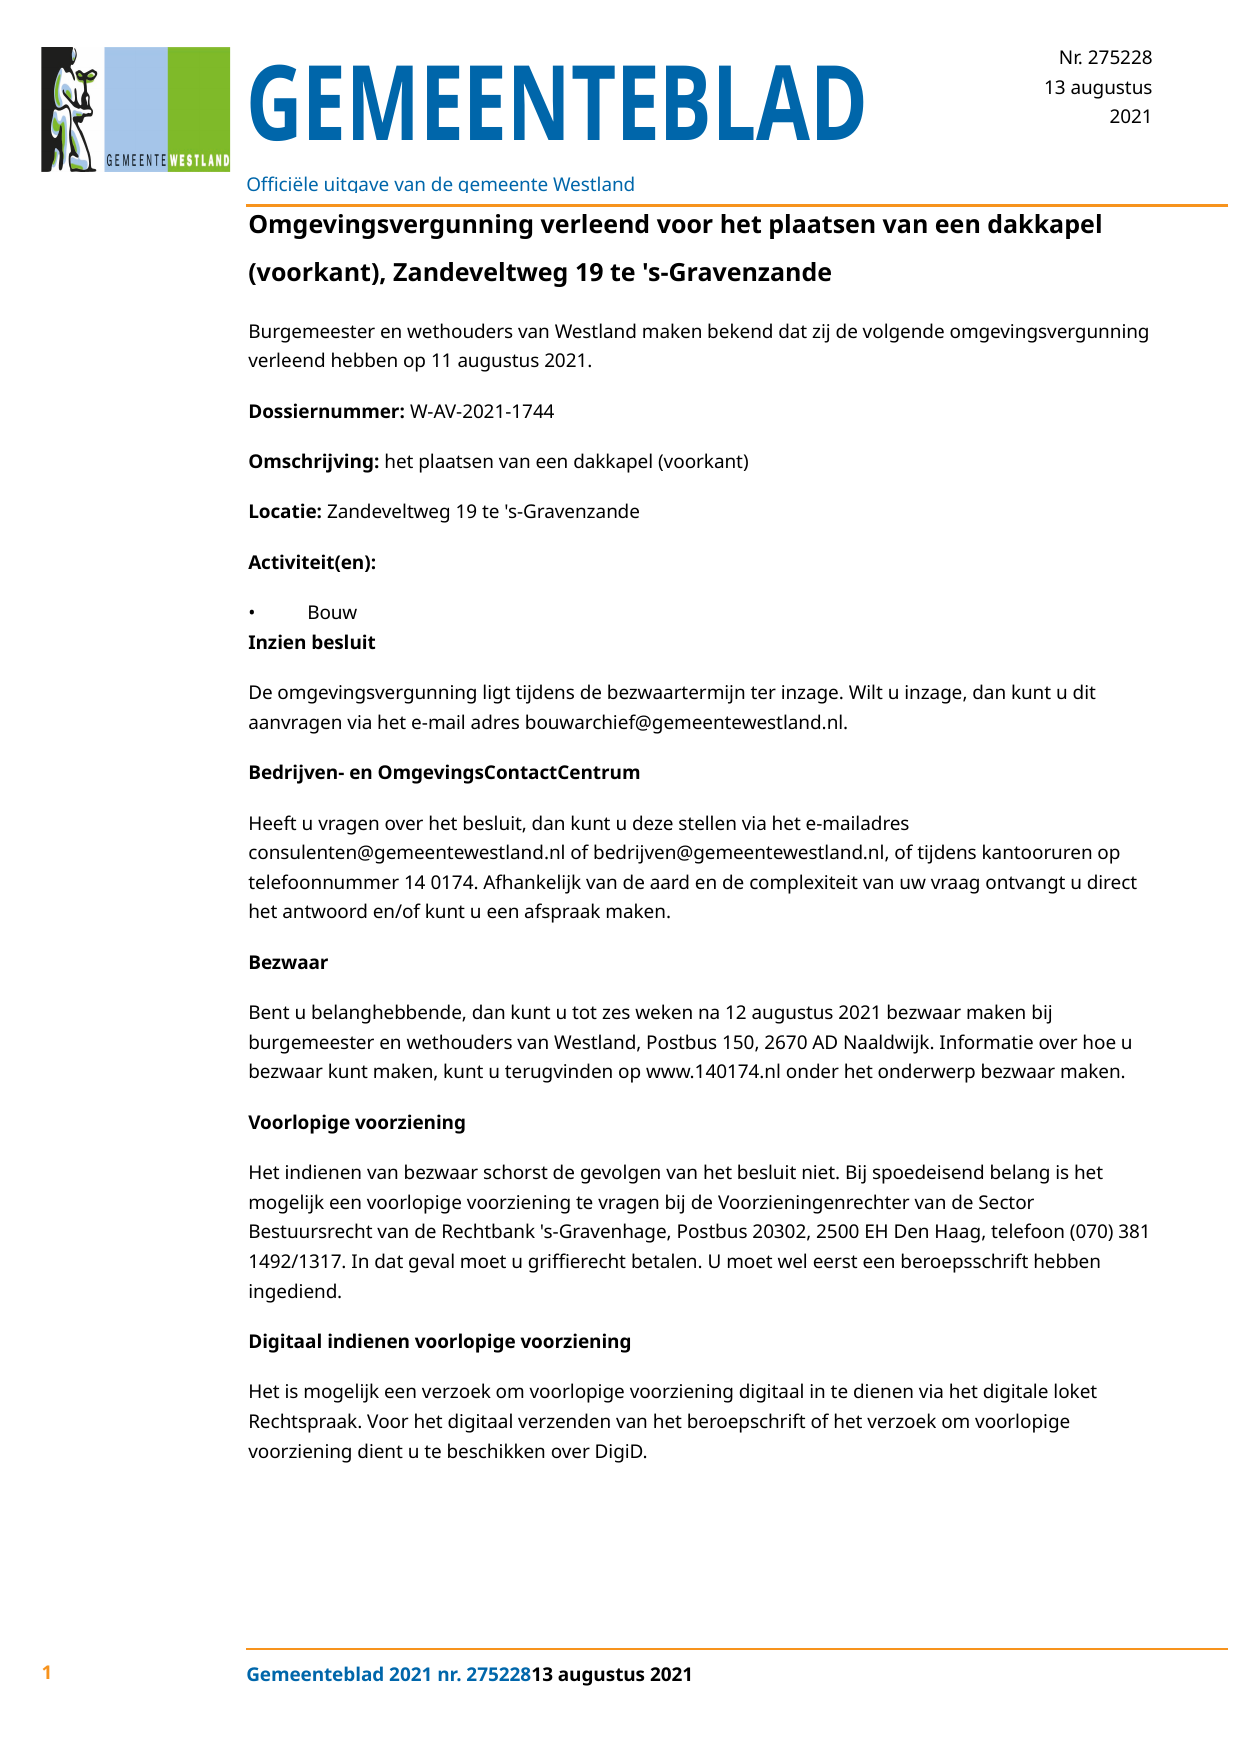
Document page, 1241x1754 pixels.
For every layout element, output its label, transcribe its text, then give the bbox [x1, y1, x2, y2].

text Heeft u vragen over het besluit, dan kunt u deze stellen via het e-mailadres consulenten@gemeentewestland.nl of bedrijven@gemeentewestland.nl, of tijdens kantooruren op telefoonnummer 14 0174. Afhankelijk van de aard en de complexiteit van uw vraag ontvangt u direct het antwoord en/of kunt u een afspraak maken. [248, 810, 1152, 924]
text Het is mogelijk een verzoek om voorlopige voorziening digitaal in te dienen via het digitale loket Rechtspraak. Voor het digitaal verzenden van het beroepschrift of het verzoek om voorlopige voorziening dient u te beschikken over DigiD. [248, 1379, 1152, 1464]
text Digitaal indienen voorlopige voorziening [248, 1328, 1152, 1354]
text Omgevingsvergunning verleend voor het plaatsen van een dakkapel (voorkant), Zandeveltweg 19 te 's-Gravenzande [248, 207, 1152, 288]
text Het indienen van bezwaar schorst de gevolgen van het besluit niet. Bij spoedeisend belang is het mogelijk een voorlopige voorziening te vragen bij de Voorzieningenrechter van de Sector Bestuursrecht van de Rechtbank 's-Gravenhage, Postbus 20302, 2500 EH Den Haag, telefoon (070) 381 1492/1317. In dat geval moet u griffierecht betalen. U moet wel eerst een beroepsschrift hebben ingediend. [248, 1159, 1152, 1304]
text Omschrijving: het plaatsen van een dakkapel (voorkant) [248, 448, 1152, 474]
text Bezwaar [248, 949, 1152, 975]
text De omgevingsvergunning ligt tijdens de bezwaartermijn ter inzage. Wilt u inzage, dan kunt u dit aanvragen via het e-mail adres bouwarchief@gemeentewestland.nl. [248, 679, 1152, 735]
text Inzien besluit [248, 629, 1152, 655]
list Bouw [248, 599, 1152, 625]
text Activiteit(en): [248, 549, 1152, 575]
text Bent u belanghebbende, dan kunt u tot zes weken na 12 augustus 2021 bezwaar maken bij burgemeester en wethouders van Westland, Postbus 150, 2670 AD Naaldwijk. Informatie over hoe u bezwaar kunt maken, kunt u terugvinden op www.140174.nl onder het onderwerp bezwaar maken. [248, 999, 1152, 1084]
picture [41, 47, 231, 172]
text Locatie: Zandeveltweg 19 te 's-Gravenzande [248, 499, 1152, 524]
text Bedrijven- en OmgevingsContactCentrum [248, 759, 1152, 785]
text Burgemeester en wethouders van Westland maken bekend dat zij de volgende omgevingsvergunning verleend hebben op 11 augustus 2021. [248, 318, 1152, 373]
text Voorlopige voorziening [248, 1109, 1152, 1135]
text Dossiernummer: W-AV-2021-1744 [248, 398, 1152, 424]
